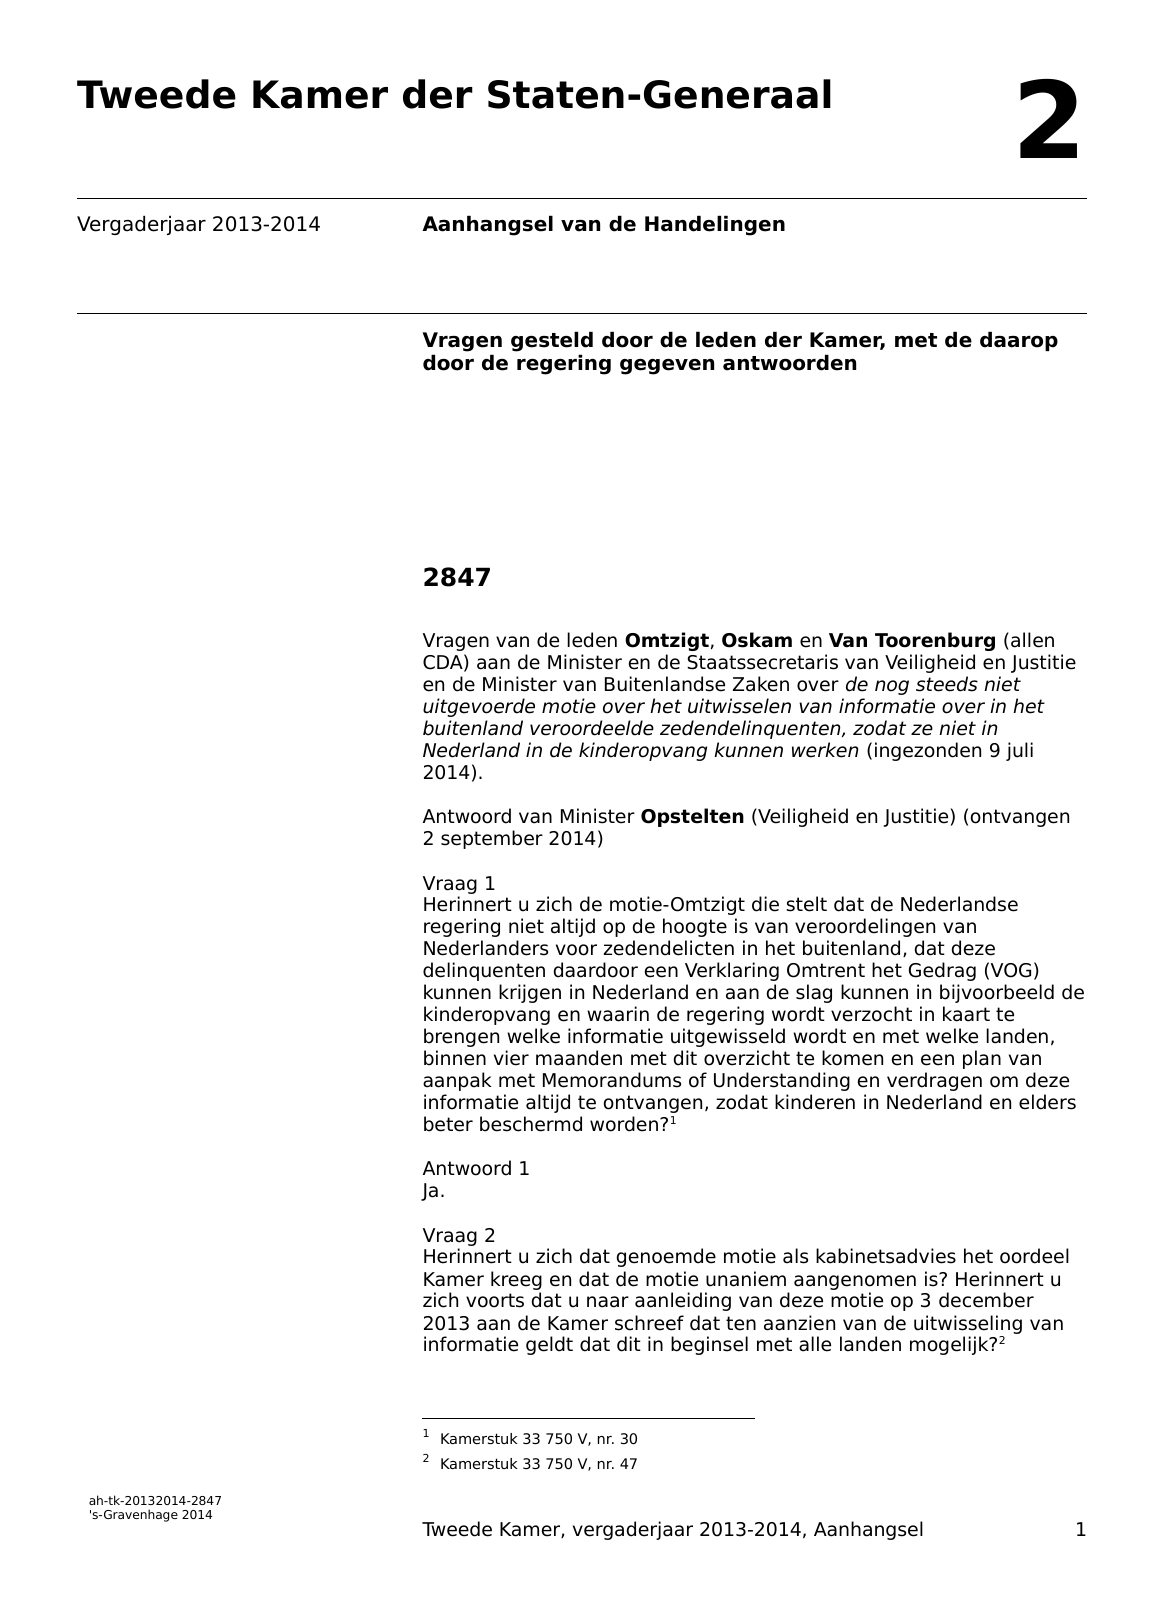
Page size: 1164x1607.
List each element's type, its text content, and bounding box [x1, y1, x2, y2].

text 's-Gravenhage 2014 [88, 1508, 323, 1522]
text Herinnert u zich dat genoemde motie als kabinetsadvies het oordeel Kamer kreeg en dat de motie unaniem aangenomen is? Herinnert u zich voorts dat u naar aanleiding van deze motie op 3 december 2013 aan de Kamer schreef dat ten aanzien van de uitwisseling van informatie geldt dat dit in beginsel met alle landen mogelijk? [422, 1246, 1087, 1356]
table_cell [77, 314, 422, 375]
text ah-tk-20132014-2847 [88, 1494, 323, 1508]
text Herinnert u zich de motie-Omtzigt die stelt dat de Nederlandse regering niet altijd op de hoogte is van veroordelingen van Nederlanders voor zedendelicten in het buitenland, dat deze delinquenten daardoor een Verklaring Omtrent het Gedrag (VOG) kunnen krijgen in Nederland en aan de slag kunnen in bijvoorbeeld de kinderopvang en waarin de regering wordt verzocht in kaart te brengen welke informatie uitgewisseld wordt en met welke landen, binnen vier maanden met dit overzicht te komen en een plan van aanpak met Memorandums of Understanding en verdragen om deze informatie altijd te ontvangen, zodat kinderen in Nederland en elders beter beschermd worden? [422, 894, 1087, 1136]
table_header Tweede Kamer der Staten-Generaal [77, 59, 886, 198]
table_cell Vragen gesteld door de leden der Kamer, met de daarop door de regering gegeven antwoorden [422, 314, 1087, 375]
text Kamerstuk 33 750 V, nr. 30 [422, 1427, 1087, 1449]
text Vraag 1 [422, 872, 1087, 894]
text Vragen van de leden Omtzigt, Oskam en Van Toorenburg (allen CDA) aan de Minister en de Staatssecretaris van Veiligheid en Justitie en de Minister van Buitenlandse Zaken over de nog steeds niet uitgevoerde motie over het uitwisselen van informatie over in het buitenland veroordeelde zedendelinquenten, zodat ze niet in Nederland in de kinderopvang kunnen werken (ingezonden 9 juli 2014). [422, 630, 1087, 784]
text Vraag 2 [422, 1224, 1087, 1246]
text Ja. [422, 1180, 1087, 1202]
text Antwoord 1 [422, 1158, 1087, 1180]
table_cell Vergaderjaar 2013-2014 [77, 199, 422, 313]
table_cell Aanhangsel van de Handelingen [422, 199, 1087, 313]
table_header 2 [886, 59, 1087, 198]
text Kamerstuk 33 750 V, nr. 47 [422, 1452, 1087, 1474]
text 2847 [422, 563, 1087, 592]
text Antwoord van Minister Opstelten (Veiligheid en Justitie) (ontvangen 2 september 2014) [422, 806, 1087, 850]
